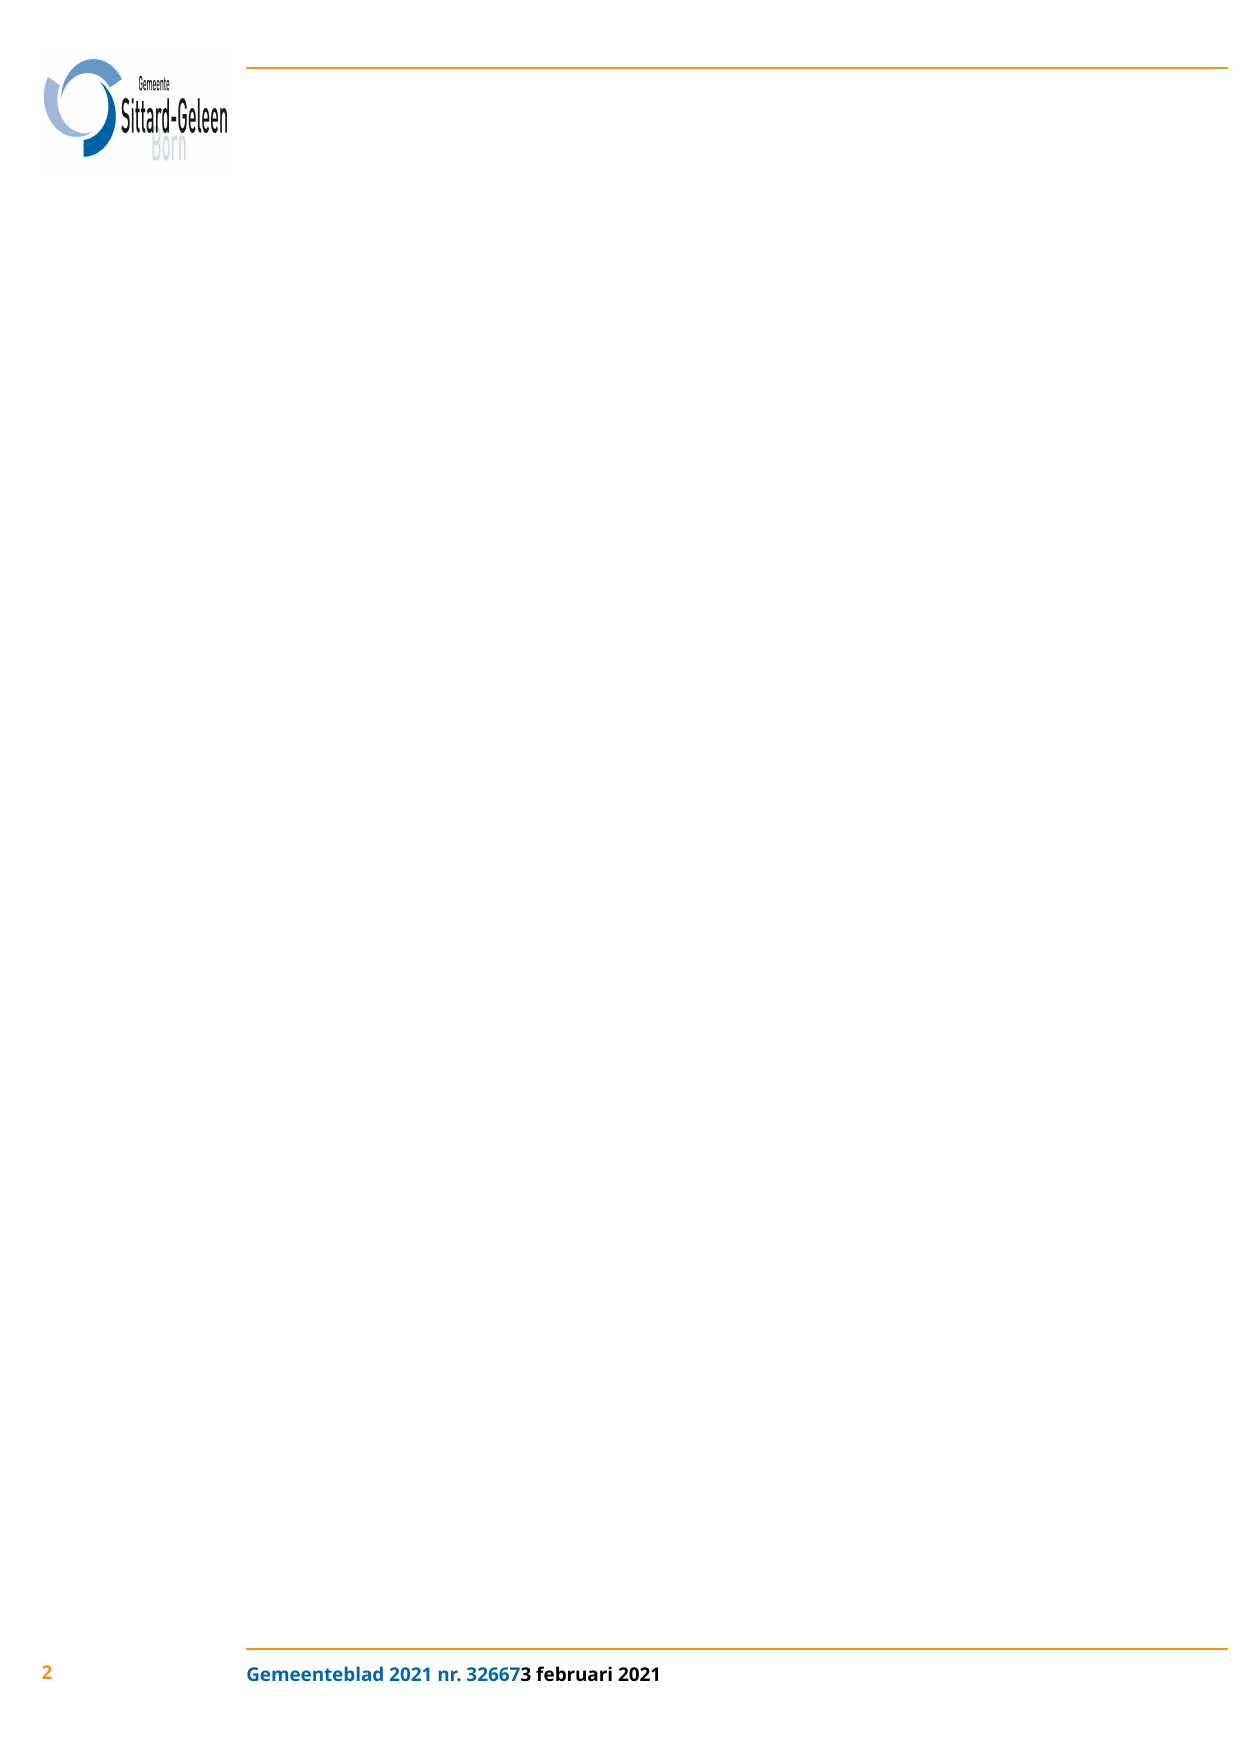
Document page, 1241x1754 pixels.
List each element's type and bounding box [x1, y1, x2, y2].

picture [41, 47, 231, 172]
